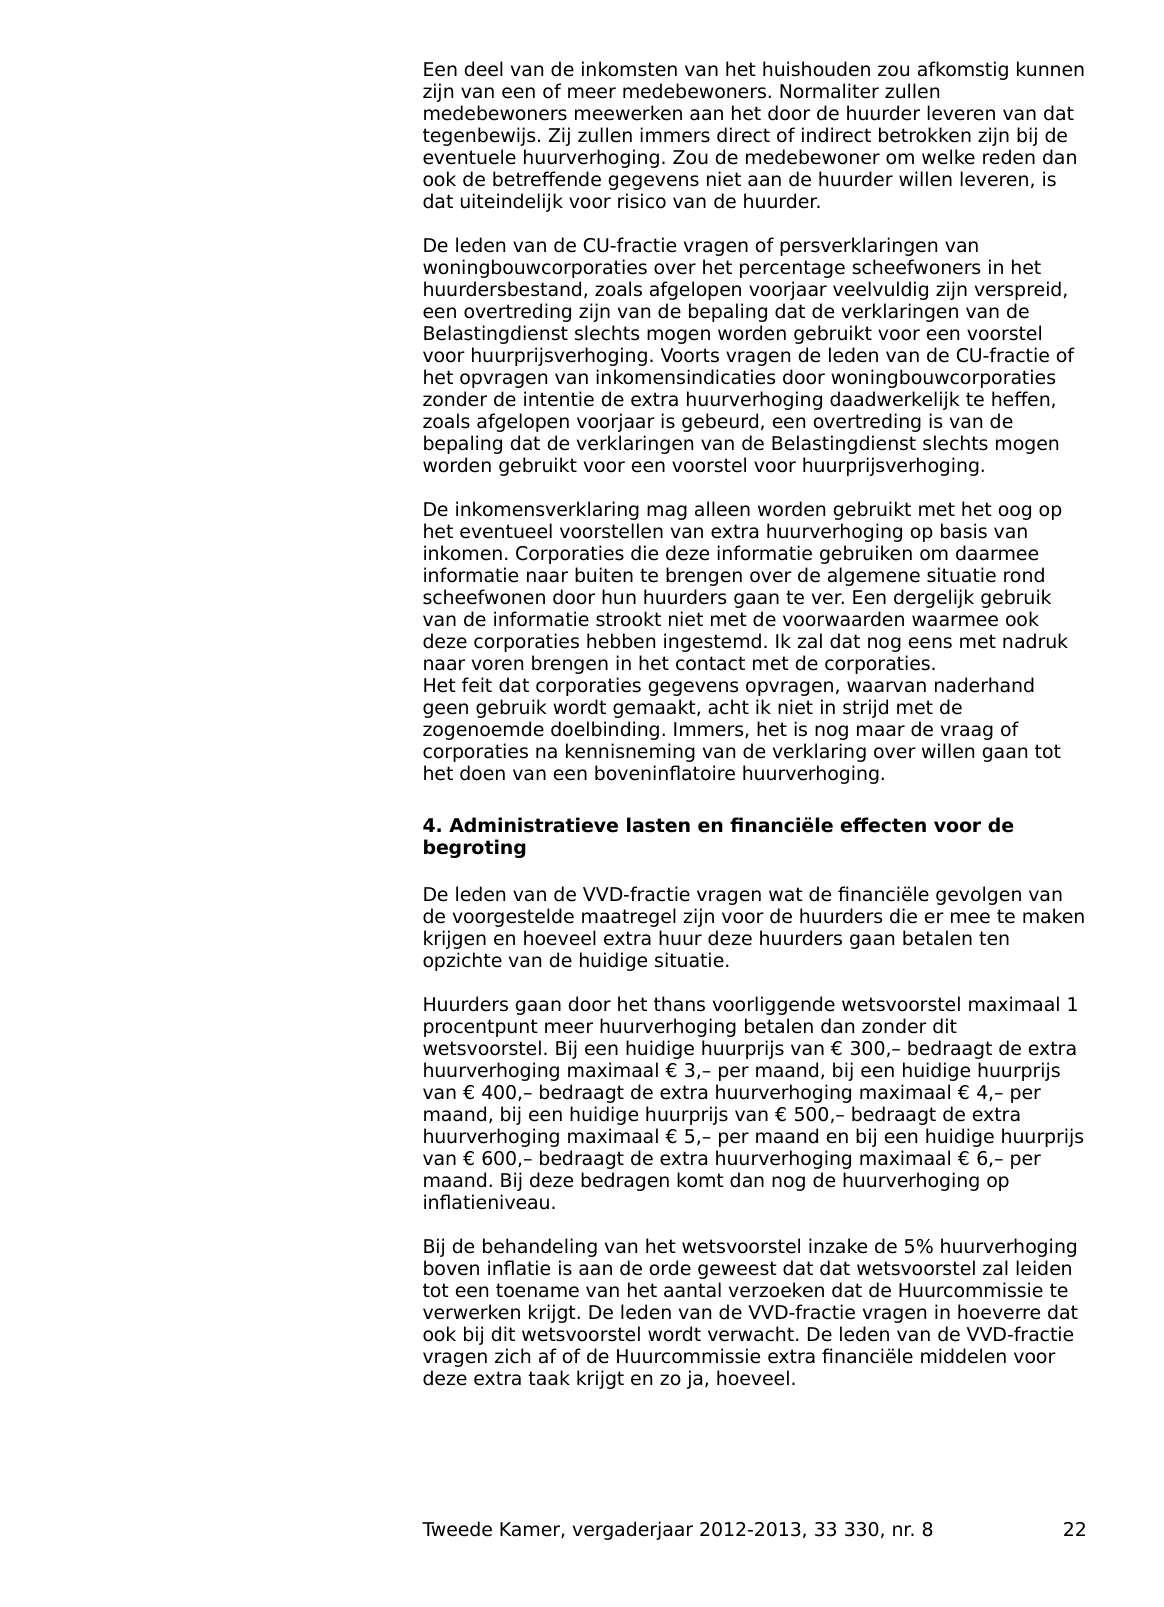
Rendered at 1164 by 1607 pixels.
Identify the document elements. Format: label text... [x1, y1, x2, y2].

text Huurders gaan door het thans voorliggende wetsvoorstel maximaal 1 procentpunt meer huurverhoging betalen dan zonder dit wetsvoorstel. Bij een huidige huurprijs van € 300,– bedraagt de extra huurverhoging maximaal € 3,– per maand, bij een huidige huurprijs van € 400,– bedraagt de extra huurverhoging maximaal € 4,– per maand, bij een huidige huurprijs van € 500,– bedraagt de extra huurverhoging maximaal € 5,– per maand en bij een huidige huurprijs van € 600,– bedraagt de extra huurverhoging maximaal € 6,– per maand. Bij deze bedragen komt dan nog de huurverhoging op inflatieniveau. [422, 994, 1087, 1214]
subtitle 4. Administratieve lasten en financiële effecten voor de begroting [422, 815, 1087, 859]
text Het feit dat corporaties gegevens opvragen, waarvan naderhand geen gebruik wordt gemaakt, acht ik niet in strijd met de zogenoemde doelbinding. Immers, het is nog maar de vraag of corporaties na kennisneming van de verklaring over willen gaan tot het doen van een boveninflatoire huurverhoging. [422, 675, 1087, 785]
text Bij de behandeling van het wetsvoorstel inzake de 5% huurverhoging boven inflatie is aan de orde geweest dat dat wetsvoorstel zal leiden tot een toename van het aantal verzoeken dat de Huurcommissie te verwerken krijgt. De leden van de VVD-fractie vragen in hoeverre dat ook bij dit wetsvoorstel wordt verwacht. De leden van de VVD-fractie vragen zich af of de Huurcommissie extra financiële middelen voor deze extra taak krijgt en zo ja, hoeveel. [422, 1236, 1087, 1390]
text De leden van de CU-fractie vragen of persverklaringen van woningbouwcorporaties over het percentage scheefwoners in het huurdersbestand, zoals afgelopen voorjaar veelvuldig zijn verspreid, een overtreding zijn van de bepaling dat de verklaringen van de Belastingdienst slechts mogen worden gebruikt voor een voorstel voor huurprijsverhoging. Voorts vragen de leden van de CU-fractie of het opvragen van inkomensindicaties door woningbouwcorporaties zonder de intentie de extra huurverhoging daadwerkelijk te heffen, zoals afgelopen voorjaar is gebeurd, een overtreding is van de bepaling dat de verklaringen van de Belastingdienst slechts mogen worden gebruikt voor een voorstel voor huurprijsverhoging. [422, 235, 1087, 477]
text De inkomensverklaring mag alleen worden gebruikt met het oog op het eventueel voorstellen van extra huurverhoging op basis van inkomen. Corporaties die deze informatie gebruiken om daarmee informatie naar buiten te brengen over de algemene situatie rond scheefwonen door hun huurders gaan te ver. Een dergelijk gebruik van de informatie strookt niet met de voorwaarden waarmee ook deze corporaties hebben ingestemd. Ik zal dat nog eens met nadruk naar voren brengen in het contact met de corporaties. [422, 499, 1087, 675]
text Een deel van de inkomsten van het huishouden zou afkomstig kunnen zijn van een of meer medebewoners. Normaliter zullen medebewoners meewerken aan het door de huurder leveren van dat tegenbewijs. Zij zullen immers direct of indirect betrokken zijn bij de eventuele huurverhoging. Zou de medebewoner om welke reden dan ook de betreffende gegevens niet aan de huurder willen leveren, is dat uiteindelijk voor risico van de huurder. [422, 59, 1087, 213]
text De leden van de VVD-fractie vragen wat de financiële gevolgen van de voorgestelde maatregel zijn voor de huurders die er mee te maken krijgen en hoeveel extra huur deze huurders gaan betalen ten opzichte van de huidige situatie. [422, 884, 1087, 972]
